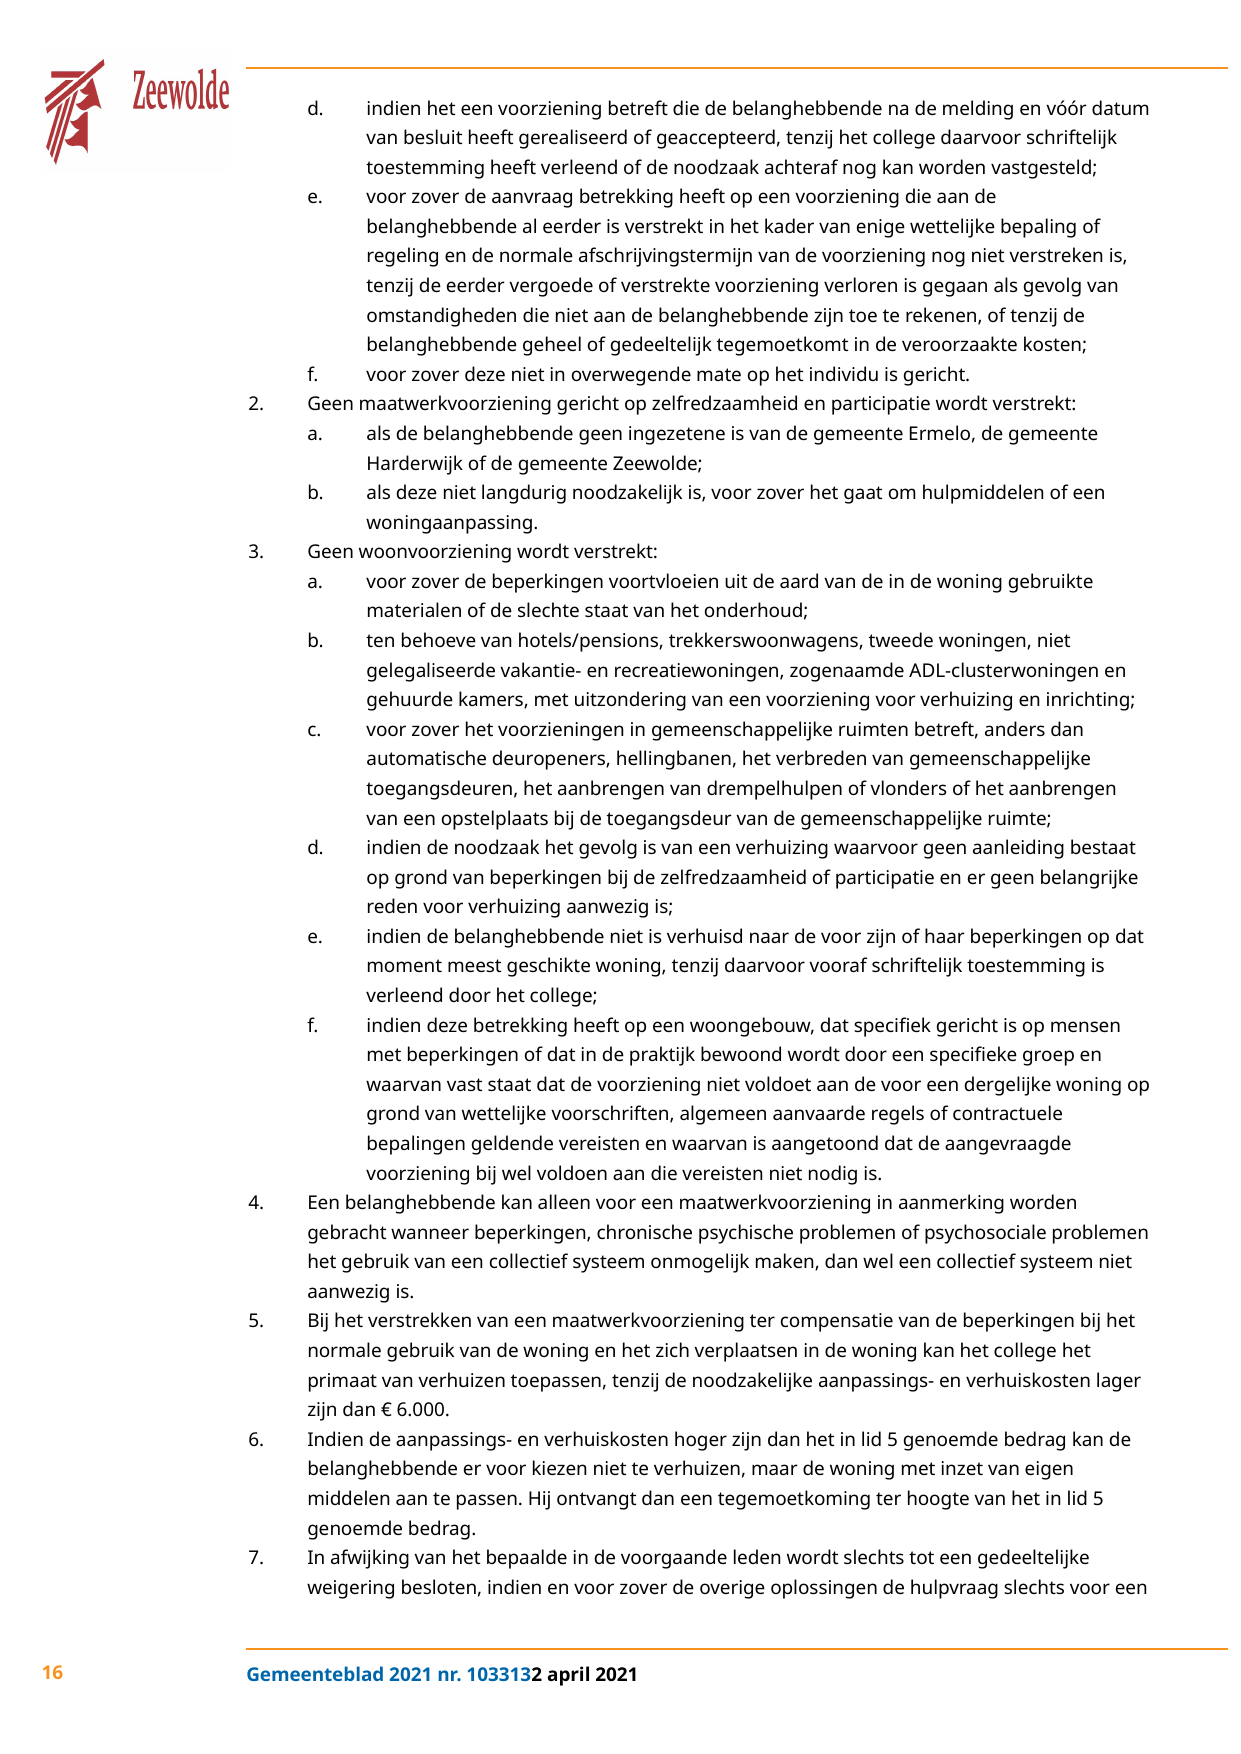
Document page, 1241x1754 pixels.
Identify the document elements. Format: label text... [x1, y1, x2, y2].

list indien deze betrekking heeft op een woongebouw, dat specifiek gericht is op mensen met beperkingen of dat in de praktijk bewoond wordt door een specifieke groep en waarvan vast staat dat de voorziening niet voldoet aan de voor een dergelijke woning op grond van wettelijke voorschriften, algemeen aanvaarde regels of contractuele bepalingen geldende vereisten en waarvan is aangetoond dat de aangevraagde voorziening bij wel voldoen aan die vereisten niet nodig is. [307, 1012, 1152, 1186]
list Een belanghebbende kan alleen voor een maatwerkvoorziening in aanmerking worden gebracht wanneer beperkingen, chronische psychische problemen of psychosociale problemen het gebruik van een collectief systeem onmogelijk maken, dan wel een collectief systeem niet aanwezig is. [248, 1189, 1152, 1304]
list voor zover de aanvraag betrekking heeft op een voorziening die aan de belanghebbende al eerder is verstrekt in het kader van enige wettelijke bepaling of regeling en de normale afschrijvingstermijn van de voorziening nog niet verstreken is, tenzij de eerder vergoede of verstrekte voorziening verloren is gegaan als gevolg van omstandigheden die niet aan de belanghebbende zijn toe te rekenen, of tenzij de belanghebbende geheel of gedeeltelijk tegemoetkomt in de veroorzaakte kosten; [307, 183, 1152, 357]
picture [41, 47, 231, 172]
list als deze niet langdurig noodzakelijk is, voor zover het gaat om hulpmiddelen of een woningaanpassing. [307, 479, 1152, 535]
list voor zover het voorzieningen in gemeenschappelijke ruimten betreft, anders dan automatische deuropeners, hellingbanen, het verbreden van gemeenschappelijke toegangsdeuren, het aanbrengen van drempelhulpen of vlonders of het aanbrengen van een opstelplaats bij de toegangsdeur van de gemeenschappelijke ruimte; [307, 716, 1152, 831]
list indien het een voorziening betreft die de belanghebbende na de melding en vóór datum van besluit heeft gerealiseerd of geaccepteerd, tenzij het college daarvoor schriftelijk toestemming heeft verleend of de noodzaak achteraf nog kan worden vastgesteld; [307, 95, 1152, 180]
list Geen woonvoorziening wordt verstrekt: [248, 538, 1152, 564]
list Indien de aanpassings- en verhuiskosten hoger zijn dan het in lid 5 genoemde bedrag kan de belanghebbende er voor kiezen niet te verhuizen, maar de woning met inzet van eigen middelen aan te passen. Hij ontvangt dan een tegemoetkoming ter hoogte van het in lid 5 genoemde bedrag. [248, 1426, 1152, 1541]
list indien de noodzaak het gevolg is van een verhuizing waarvoor geen aanleiding bestaat op grond van beperkingen bij de zelfredzaamheid of participatie en er geen belangrijke reden voor verhuizing aanwezig is; [307, 834, 1152, 919]
list indien de belanghebbende niet is verhuisd naar de voor zijn of haar beperkingen op dat moment meest geschikte woning, tenzij daarvoor vooraf schriftelijk toestemming is verleend door het college; [307, 923, 1152, 1008]
list voor zover deze niet in overwegende mate op het individu is gericht. [307, 361, 1152, 387]
list In afwijking van het bepaalde in de voorgaande leden wordt slechts tot een gedeeltelijke weigering besloten, indien en voor zover de overige oplossingen de hulpvraag slechts voor een [248, 1544, 1152, 1600]
list als de belanghebbende geen ingezetene is van de gemeente Ermelo, de gemeente Harderwijk of de gemeente Zeewolde; [307, 420, 1152, 476]
list Bij het verstrekken van een maatwerkvoorziening ter compensatie van de beperkingen bij het normale gebruik van de woning en het zich verplaatsen in de woning kan het college het primaat van verhuizen toepassen, tenzij de noodzakelijke aanpassings- en verhuiskosten lager zijn dan € 6.000. [248, 1308, 1152, 1422]
list voor zover de beperkingen voortvloeien uit de aard van de in de woning gebruikte materialen of de slechte staat van het onderhoud; [307, 568, 1152, 623]
list Geen maatwerkvoorziening gericht op zelfredzaamheid en participatie wordt verstrekt: [248, 391, 1152, 416]
list ten behoeve van hotels/pensions, trekkerswoonwagens, tweede woningen, niet gelegaliseerde vakantie‐ en recreatiewoningen, zogenaamde ADL-clusterwoningen en gehuurde kamers, met uitzondering van een voorziening voor verhuizing en inrichting; [307, 627, 1152, 712]
